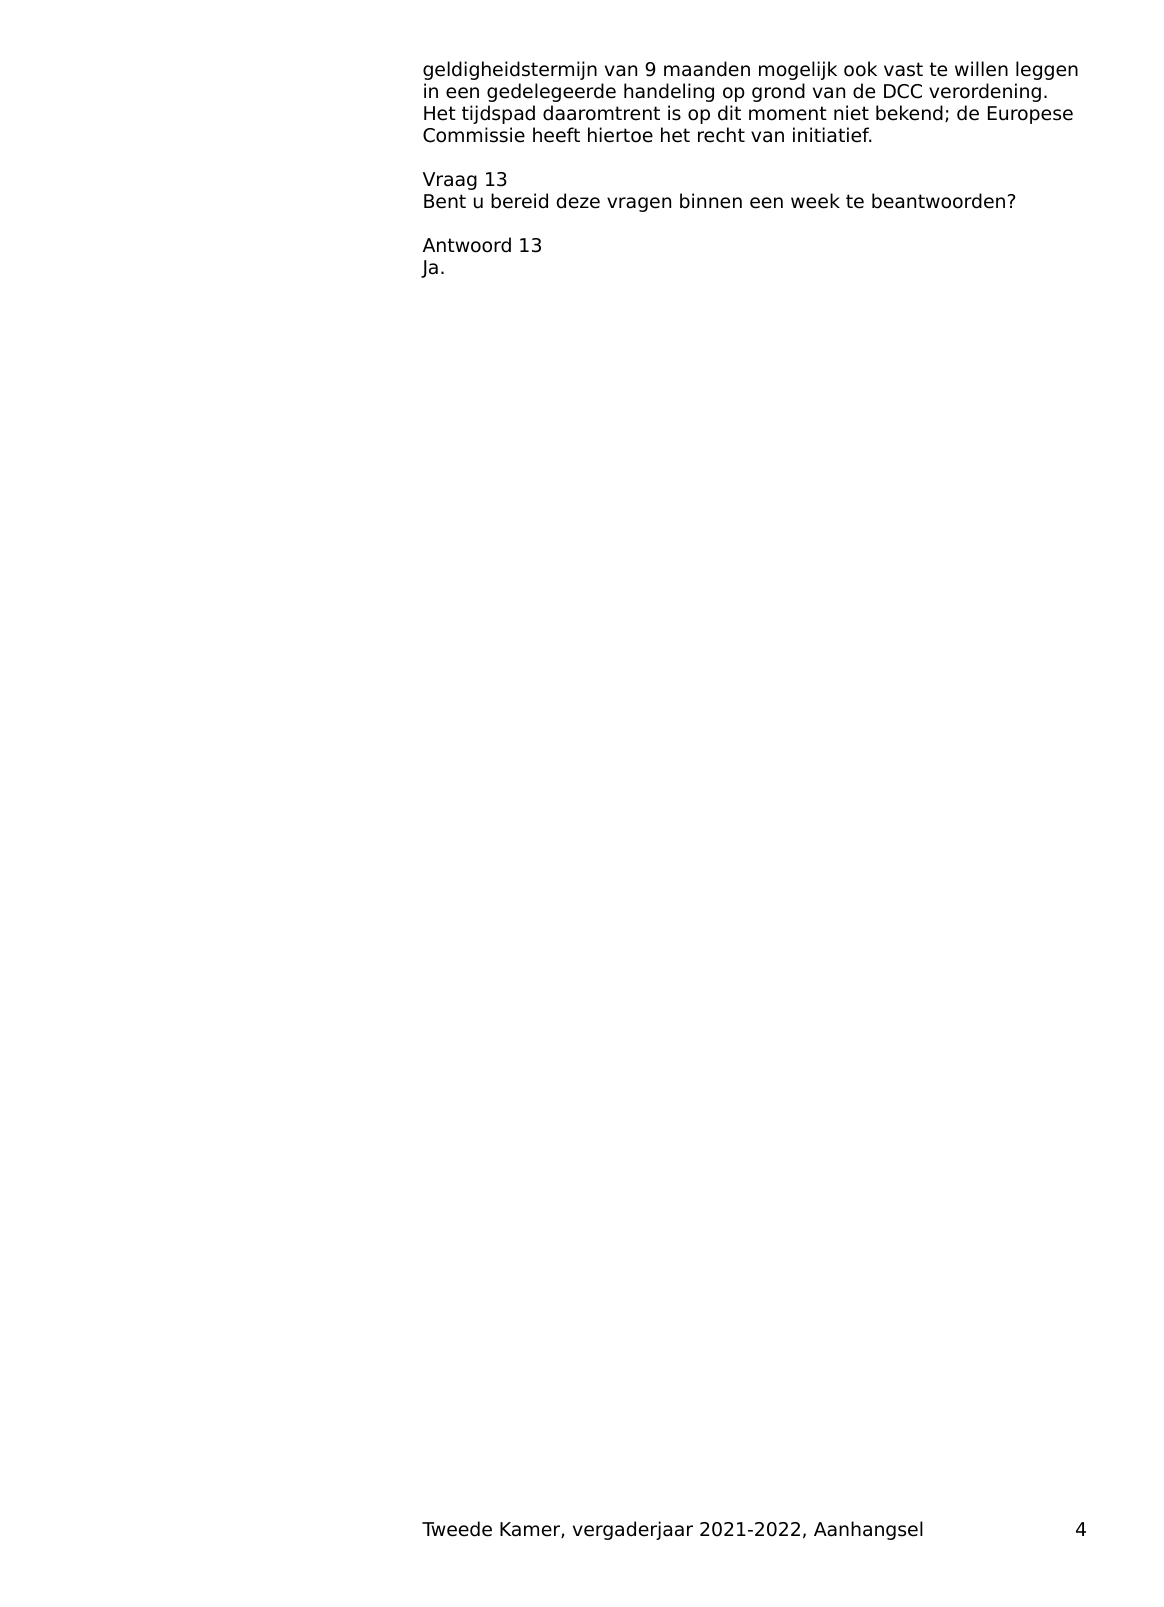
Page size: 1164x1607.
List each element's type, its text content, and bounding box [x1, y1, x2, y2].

text Antwoord 13 [422, 235, 1087, 257]
text Bent u bereid deze vragen binnen een week te beantwoorden? [422, 191, 1087, 213]
text Vraag 13 [422, 169, 1087, 191]
text Ja. [422, 257, 1087, 279]
text geldigheidstermijn van 9 maanden mogelijk ook vast te willen leggen in een gedelegeerde handeling op grond van de DCC verordening. Het tijdspad daaromtrent is op dit moment niet bekend; de Europese Commissie heeft hiertoe het recht van initiatief. [422, 59, 1087, 147]
